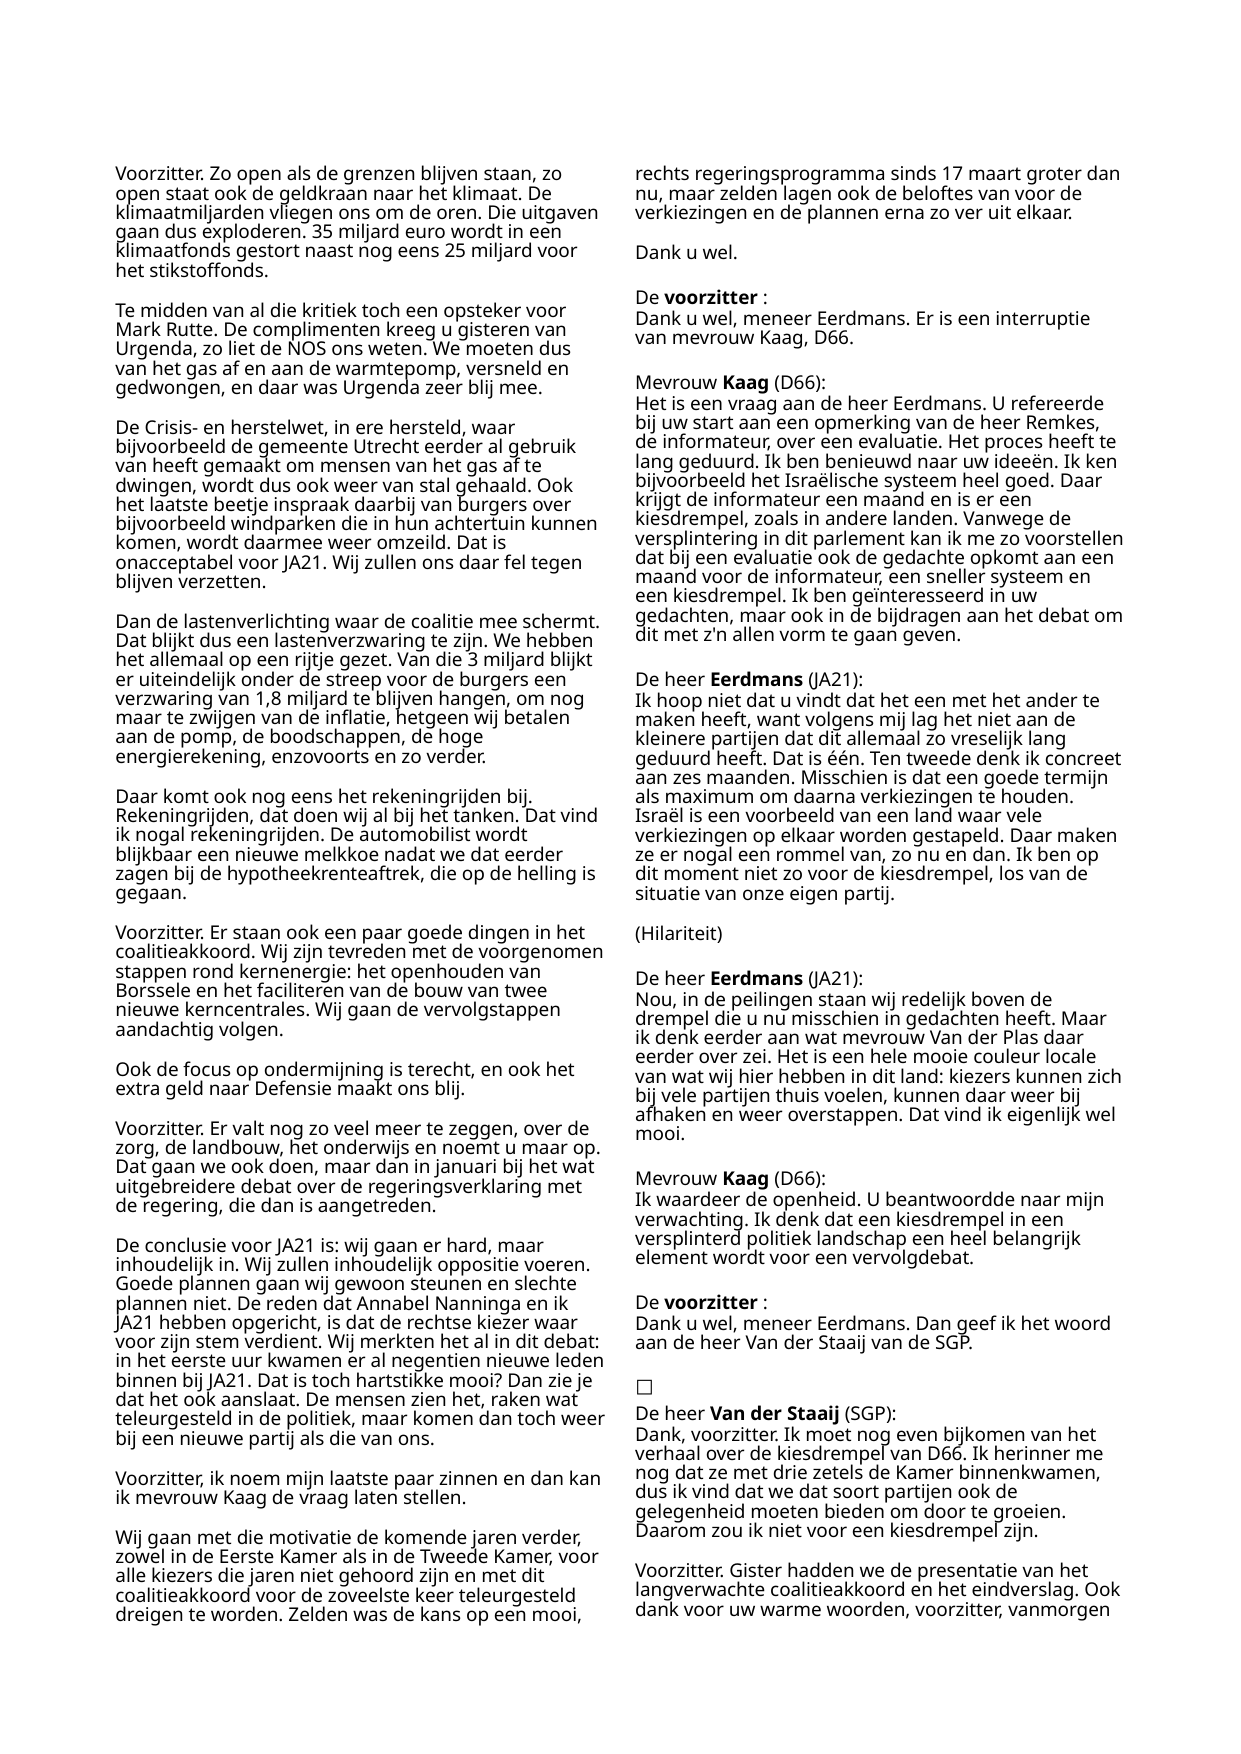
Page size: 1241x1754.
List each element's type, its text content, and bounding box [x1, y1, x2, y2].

text Dank u wel. [635, 244, 1125, 263]
text Mevrouw Kaag (D66): [635, 1166, 1125, 1191]
text De voorzitter : [635, 284, 1125, 310]
text Ook de focus op ondermijning is terecht, en ook het extra geld naar Defensie maakt ons blij. [115, 1061, 605, 1099]
text Voorzitter, ik noem mijn laatste paar zinnen en dan kan ik mevrouw Kaag de vraag laten stellen. [115, 1469, 605, 1508]
text Voorzitter. Er valt nog zo veel meer te zeggen, over de zorg, de landbouw, het onderwijs en noemt u maar op. Dat gaan we ook doen, maar dan in januari bij het wat uitgebreidere debat over de regeringsverklaring met de regering, die dan is aangetreden. [115, 1120, 605, 1216]
text De heer Van der Staaij (SGP): [635, 1400, 1125, 1426]
text (Hilariteit) [635, 925, 1125, 944]
text Te midden van al die kritiek toch een opsteker voor Mark Rutte. De complimenten kreeg u gisteren van Urgenda, zo liet de NOS ons weten. We moeten dus van het gas af en aan de warmtepomp, versneld en gedwongen, en daar was Urgenda zeer blij mee. [115, 302, 605, 398]
text De heer Eerdmans (JA21): [635, 666, 1125, 692]
text De Crisis- en herstelwet, in ere hersteld, waar bijvoorbeeld de gemeente Utrecht eerder al gebruik van heeft gemaakt om mensen van het gas af te dwingen, wordt dus ook weer van stal gehaald. Ook het laatste beetje inspraak daarbij van burgers over bijvoorbeeld windparken die in hun achtertuin kunnen komen, wordt daarmee weer omzeild. Dat is onacceptabel voor JA21. Wij zullen ons daar fel tegen blijven verzetten. [115, 419, 605, 592]
text rechts regeringsprogramma sinds 17 maart groter dan nu, maar zelden lagen ook de beloftes van voor de verkiezingen en de plannen erna zo ver uit elkaar. [635, 165, 1125, 223]
text Het is een vraag aan de heer Eerdmans. U refereerde bij uw start aan een opmerking van de heer Remkes, de informateur, over een evaluatie. Het proces heeft te lang geduurd. Ik ben benieuwd naar uw ideeën. Ik ken bijvoorbeeld het Israëlische systeem heel goed. Daar krijgt de informateur een maand en is er een kiesdrempel, zoals in andere landen. Vanwege de versplintering in dit parlement kan ik me zo voorstellen dat bij een evaluatie ook de gedachte opkomt aan een maand voor de informateur, een sneller systeem en een kiesdrempel. Ik ben geïnteresseerd in uw gedachten, maar ook in de bijdragen aan het debat om dit met z'n allen vorm te gaan geven. [635, 395, 1125, 645]
text De heer Eerdmans (JA21): [635, 965, 1125, 991]
text ⬜ [635, 1374, 1125, 1400]
text Dan de lastenverlichting waar de coalitie mee schermt. Dat blijkt dus een lastenverzwaring te zijn. We hebben het allemaal op een rijtje gezet. Van die 3 miljard blijkt er uiteindelijk onder de streep voor de burgers een verzwaring van 1,8 miljard te blijven hangen, om nog maar te zwijgen van de inflatie, hetgeen wij betalen aan de pomp, de boodschappen, de hoge energierekening, enzovoorts en zo verder. [115, 613, 605, 767]
text Wij gaan met die motivatie de komende jaren verder, zowel in de Eerste Kamer als in de Tweede Kamer, voor alle kiezers die jaren niet gehoord zijn en met dit coalitieakkoord voor de zoveelste keer teleurgesteld dreigen te worden. Zelden was de kans op een mooi, [115, 1529, 605, 1625]
text Dank u wel, meneer Eerdmans. Dan geef ik het woord aan de heer Van der Staaij van de SGP. [635, 1315, 1125, 1353]
text De conclusie voor JA21 is: wij gaan er hard, maar inhoudelijk in. Wij zullen inhoudelijk oppositie voeren. Goede plannen gaan wij gewoon steunen en slechte plannen niet. De reden dat Annabel Nanninga en ik JA21 hebben opgericht, is dat de rechtse kiezer waar voor zijn stem verdient. Wij merkten het al in dit debat: in het eerste uur kwamen er al negentien nieuwe leden binnen bij JA21. Dat is toch hartstikke mooi? Dan zie je dat het ook aanslaat. De mensen zien het, raken wat teleurgesteld in de politiek, maar komen dan toch weer bij een nieuwe partij als die van ons. [115, 1237, 605, 1449]
text Dank, voorzitter. Ik moet nog even bijkomen van het verhaal over de kiesdrempel van D66. Ik herinner me nog dat ze met drie zetels de Kamer binnenkwamen, dus ik vind dat we dat soort partijen ook de gelegenheid moeten bieden om door te groeien. Daarom zou ik niet voor een kiesdrempel zijn. [635, 1426, 1125, 1541]
text Voorzitter. Er staan ook een paar goede dingen in het coalitieakkoord. Wij zijn tevreden met de voorgenomen stappen rond kernenergie: het openhouden van Borssele en het faciliteren van de bouw van twee nieuwe kerncentrales. Wij gaan de vervolgstappen aandachtig volgen. [115, 924, 605, 1040]
text Voorzitter. Gister hadden we de presentatie van het langverwachte coalitieakkoord en het eindverslag. Ook dank voor uw warme woorden, voorzitter, vanmorgen [635, 1562, 1125, 1620]
text Dank u wel, meneer Eerdmans. Er is een interruptie van mevrouw Kaag, D66. [635, 310, 1125, 348]
text Ik waardeer de openheid. U beantwoordde naar mijn verwachting. Ik denk dat een kiesdrempel in een versplinterd politiek landschap een heel belangrijk element wordt voor een vervolgdebat. [635, 1191, 1125, 1268]
text De voorzitter : [635, 1289, 1125, 1315]
text Mevrouw Kaag (D66): [635, 369, 1125, 395]
text Ik hoop niet dat u vindt dat het een met het ander te maken heeft, want volgens mij lag het niet aan de kleinere partijen dat dit allemaal zo vreselijk lang geduurd heeft. Dat is één. Ten tweede denk ik concreet aan zes maanden. Misschien is dat een goede termijn als maximum om daarna verkiezingen te houden. Israël is een voorbeeld van een land waar vele verkiezingen op elkaar worden gestapeld. Daar maken ze er nogal een rommel van, zo nu en dan. Ik ben op dit moment niet zo voor de kiesdrempel, los van de situatie van onze eigen partij. [635, 692, 1125, 904]
text Nou, in de peilingen staan wij redelijk boven de drempel die u nu misschien in gedachten heeft. Maar ik denk eerder aan wat mevrouw Van der Plas daar eerder over zei. Het is een hele mooie couleur locale van wat wij hier hebben in dit land: kiezers kunnen zich bij vele partijen thuis voelen, kunnen daar weer bij afhaken en weer overstappen. Dat vind ik eigenlijk wel mooi. [635, 991, 1125, 1145]
text Daar komt ook nog eens het rekeningrijden bij. Rekeningrijden, dat doen wij al bij het tanken. Dat vind ik nogal rekeningrijden. De automobilist wordt blijkbaar een nieuwe melkkoe nadat we dat eerder zagen bij de hypotheekrenteaftrek, die op de helling is gegaan. [115, 788, 605, 903]
text Voorzitter. Zo open als de grenzen blijven staan, zo open staat ook de geldkraan naar het klimaat. De klimaatmiljarden vliegen ons om de oren. Die uitgaven gaan dus exploderen. 35 miljard euro wordt in een klimaatfonds gestort naast nog eens 25 miljard voor het stikstoffonds. [115, 165, 605, 281]
